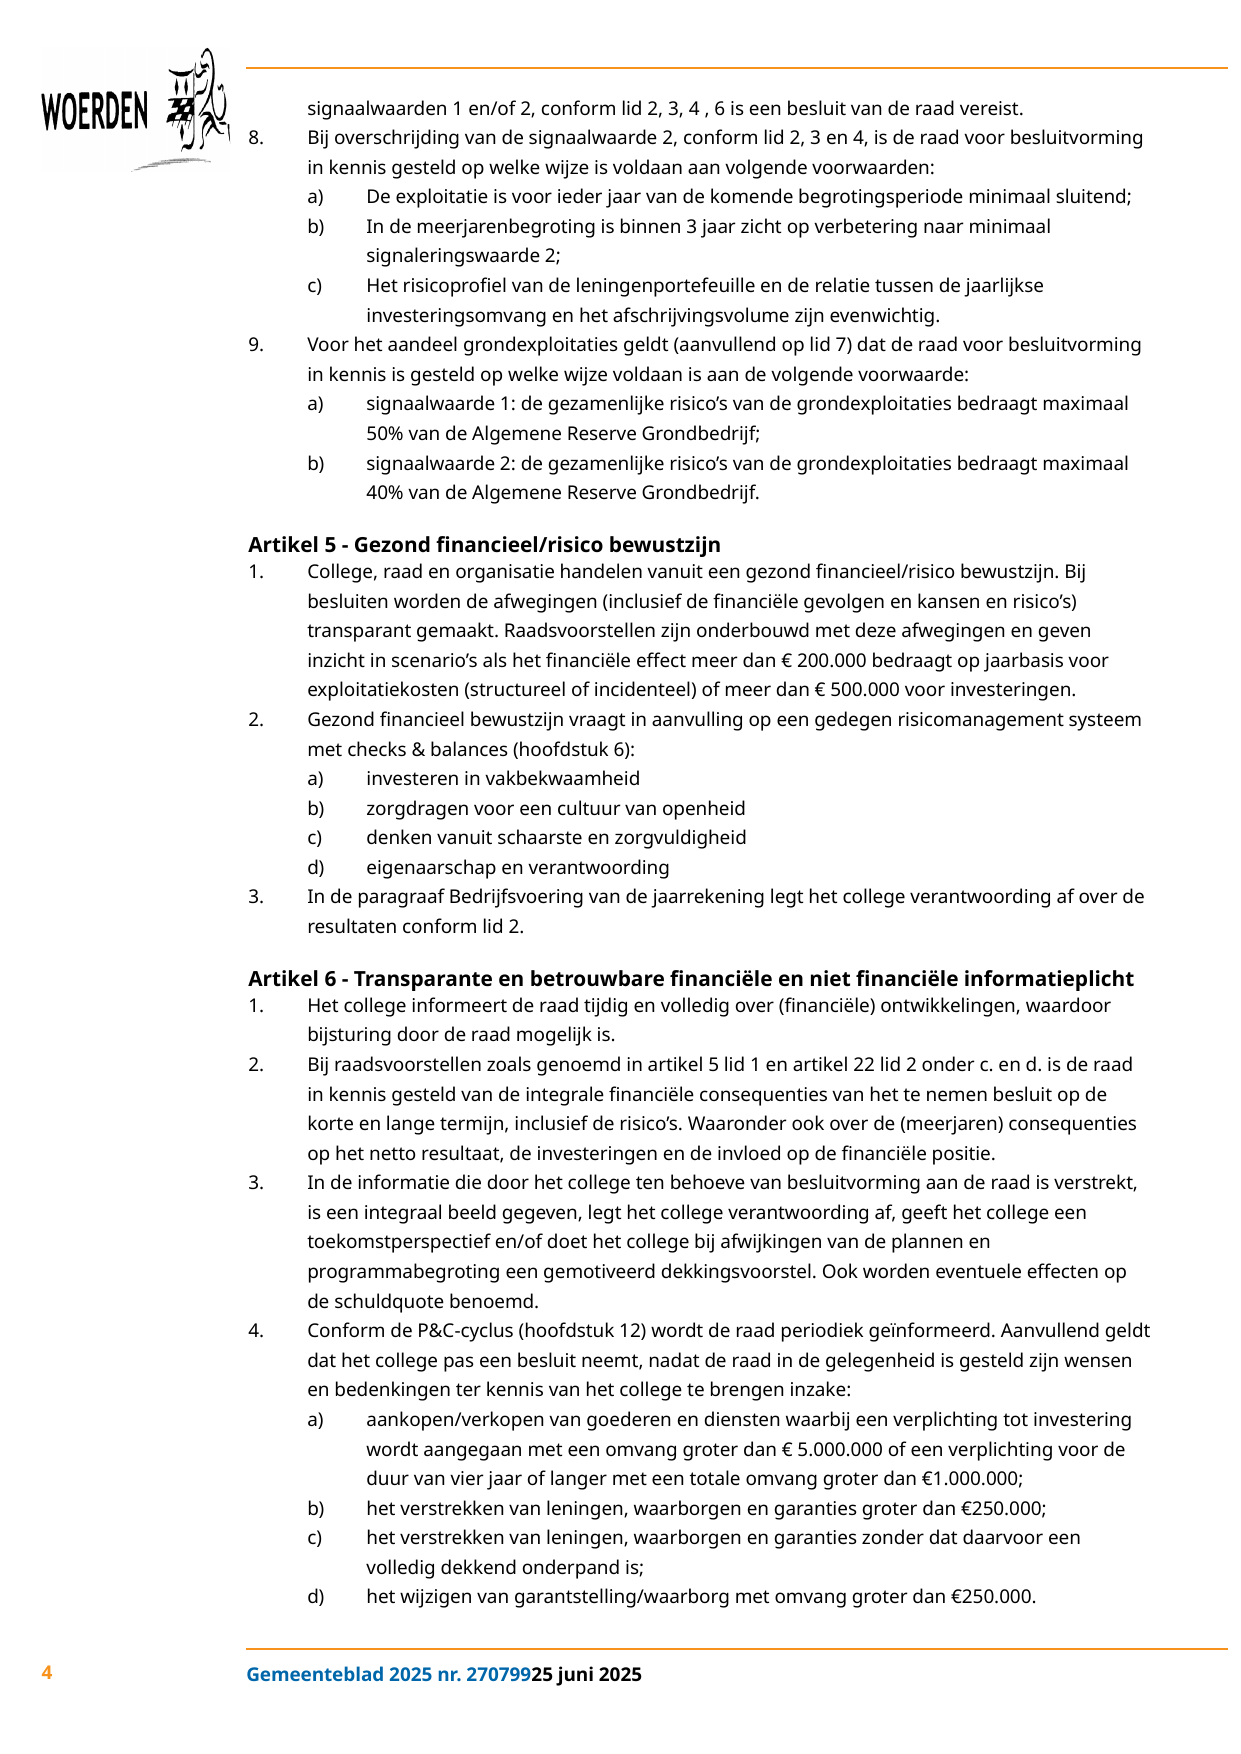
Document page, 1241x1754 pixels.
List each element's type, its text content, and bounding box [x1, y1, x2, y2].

list Bij raadsvoorstellen zoals genoemd in artikel 5 lid 1 en artikel 22 lid 2 onder c. en d. is de raad in kennis gesteld van de integrale financiële consequenties van het te nemen besluit op de korte en lange termijn, inclusief de risico’s. Waaronder ook over de (meerjaren) consequenties op het netto resultaat, de investeringen en de invloed op de financiële positie. [248, 1051, 1152, 1166]
picture [41, 47, 231, 172]
list In de meerjarenbegroting is binnen 3 jaar zicht op verbetering naar minimaal signaleringswaarde 2; [307, 213, 1152, 268]
list signaalwaarde 2: de gezamenlijke risico’s van de grondexploitaties bedraagt maximaal 40% van de Algemene Reserve Grondbedrijf. [307, 450, 1152, 505]
list aankopen/verkopen van goederen en diensten waarbij een verplichting tot investering wordt aangegaan met een omvang groter dan € 5.000.000 of een verplichting voor de duur van vier jaar of langer met een totale omvang groter dan €1.000.000; [307, 1406, 1152, 1491]
list Voor het aandeel grondexploitaties geldt (aanvullend op lid 7) dat de raad voor besluitvorming in kennis is gesteld op welke wijze voldaan is aan de volgende voorwaarde: [248, 331, 1152, 387]
list Conform de P&C-cyclus (hoofdstuk 12) wordt de raad periodiek geïnformeerd. Aanvullend geldt dat het college pas een besluit neemt, nadat de raad in de gelegenheid is gesteld zijn wensen en bedenkingen ter kennis van het college te brengen inzake: [248, 1317, 1152, 1402]
list Het risicoprofiel van de leningenportefeuille en de relatie tussen de jaarlijkse investeringsomvang en het afschrijvingsvolume zijn evenwichtig. [307, 272, 1152, 328]
text Artikel 6 - Transparante en betrouwbare financiële en niet financiële informatieplicht [248, 964, 1152, 992]
list denken vanuit schaarste en zorgvuldigheid [307, 824, 1152, 850]
list het verstrekken van leningen, waarborgen en garanties zonder dat daarvoor een volledig dekkend onderpand is; [307, 1524, 1152, 1580]
text Artikel 5 - Gezond financieel/risico bewustzijn [248, 530, 1152, 558]
list zorgdragen voor een cultuur van openheid [307, 795, 1152, 821]
list investeren in vakbekwaamheid [307, 765, 1152, 791]
list Gezond financieel bewustzijn vraagt in aanvulling op een gedegen risicomanagement systeem met checks & balances (hoofdstuk 6): [248, 706, 1152, 761]
list het wijzigen van garantstelling/waarborg met omvang groter dan €250.000. [307, 1584, 1152, 1609]
list De exploitatie is voor ieder jaar van de komende begrotingsperiode minimaal sluitend; [307, 183, 1152, 209]
list signaalwaarde 1: de gezamenlijke risico’s van de grondexploitaties bedraagt maximaal 50% van de Algemene Reserve Grondbedrijf; [307, 391, 1152, 446]
list signaalwaarden 1 en/of 2, conform lid 2, 3, 4 , 6 is een besluit van de raad vereist. [248, 95, 1152, 121]
list In de paragraaf Bedrijfsvoering van de jaarrekening legt het college verantwoording af over de resultaten conform lid 2. [248, 884, 1152, 939]
list College, raad en organisatie handelen vanuit een gezond financieel/risico bewustzijn. Bij besluiten worden de afwegingen (inclusief de financiële gevolgen en kansen en risico’s) transparant gemaakt. Raadsvoorstellen zijn onderbouwd met deze afwegingen en geven inzicht in scenario’s als het financiële effect meer dan € 200.000 bedraagt op jaarbasis voor exploitatiekosten (structureel of incidenteel) of meer dan € 500.000 voor investeringen. [248, 558, 1152, 702]
list het verstrekken van leningen, waarborgen en garanties groter dan €250.000; [307, 1495, 1152, 1521]
list Bij overschrijding van de signaalwaarde 2, conform lid 2, 3 en 4, is de raad voor besluitvorming in kennis gesteld op welke wijze is voldaan aan volgende voorwaarden: [248, 124, 1152, 180]
list eigenaarschap en verantwoording [307, 854, 1152, 880]
list In de informatie die door het college ten behoeve van besluitvorming aan de raad is verstrekt, is een integraal beeld gegeven, legt het college verantwoording af, geeft het college een toekomstperspectief en/of doet het college bij afwijkingen van de plannen en programmabegroting een gemotiveerd dekkingsvoorstel. Ook worden eventuele effecten op de schuldquote benoemd. [248, 1169, 1152, 1314]
list Het college informeert de raad tijdig en volledig over (financiële) ontwikkelingen, waardoor bijsturing door de raad mogelijk is. [248, 992, 1152, 1047]
